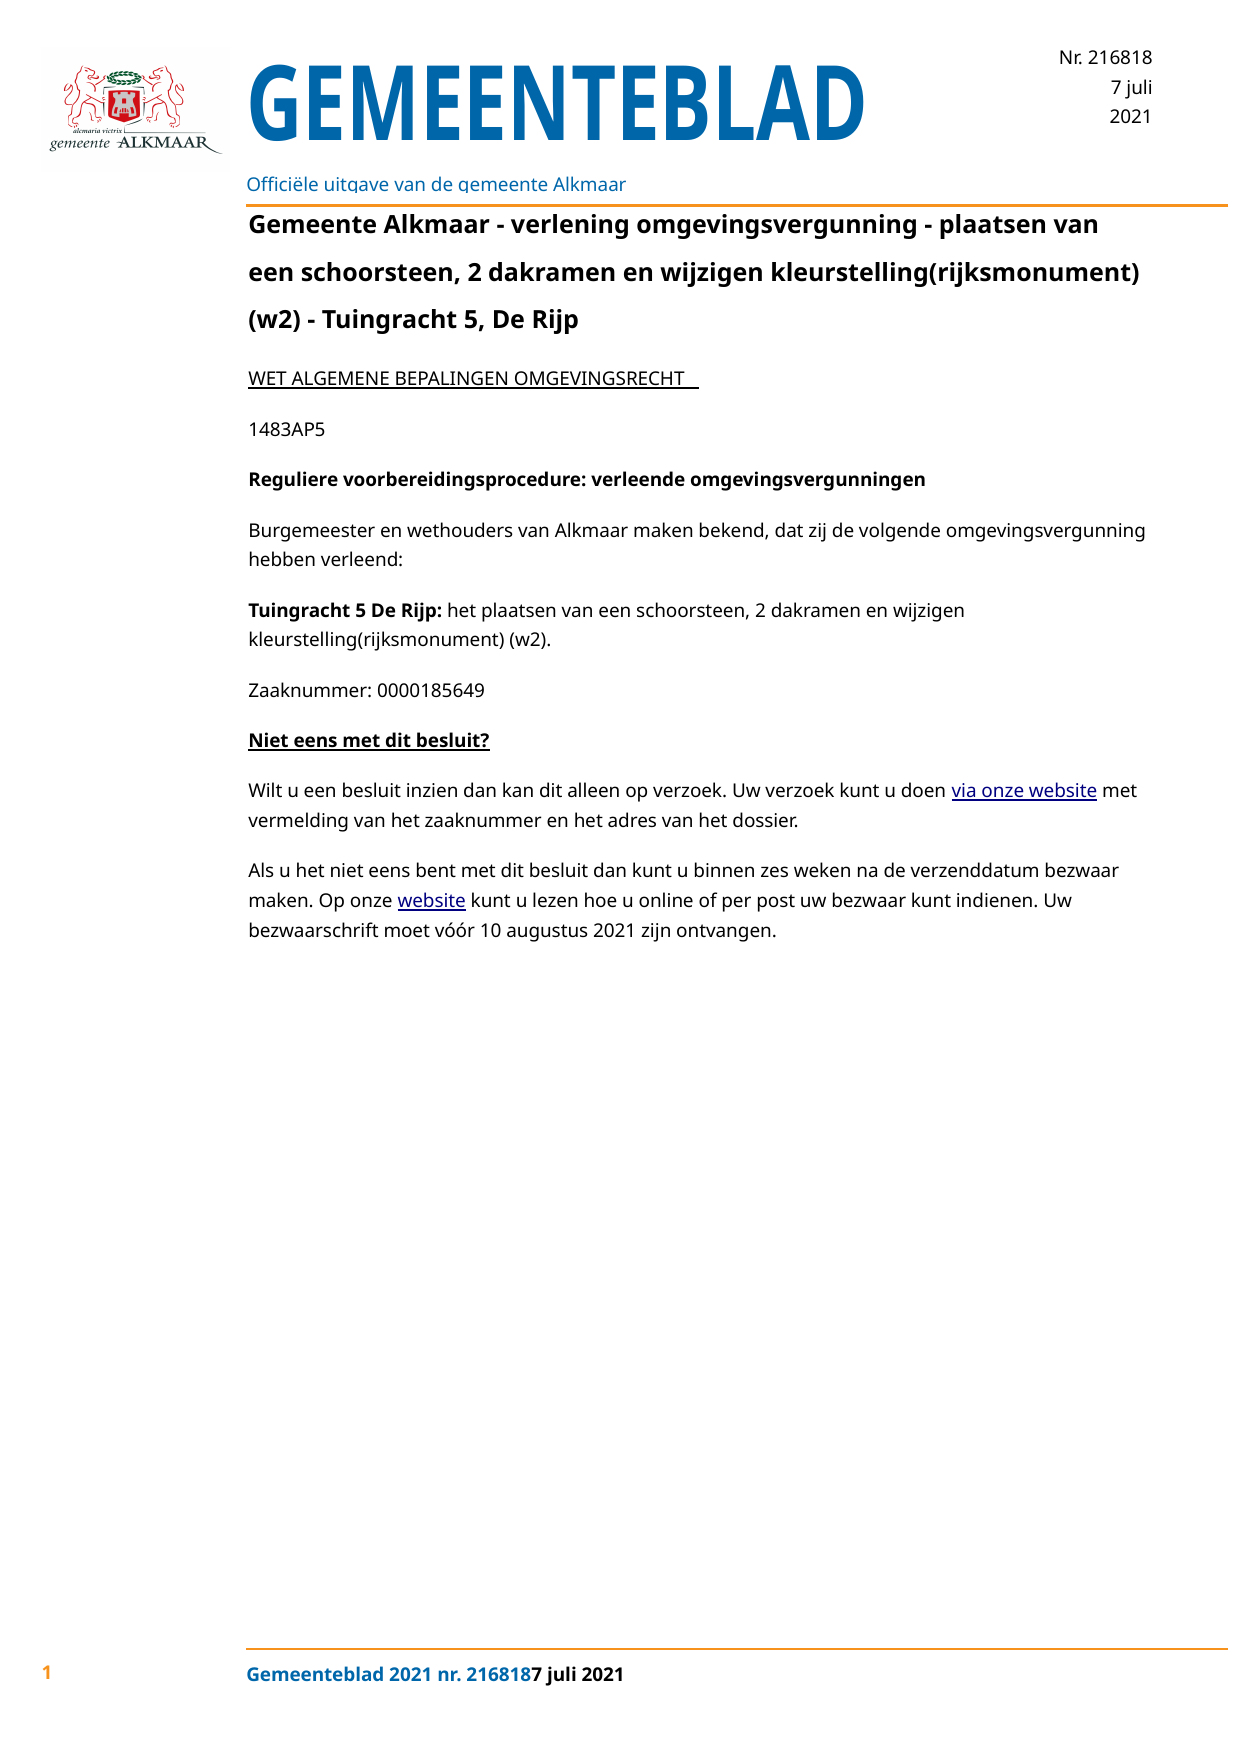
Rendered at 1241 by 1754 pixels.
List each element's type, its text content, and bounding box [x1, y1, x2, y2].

text Niet eens met dit besluit? [248, 727, 1152, 753]
text Gemeente Alkmaar - verlening omgevingsvergunning - plaatsen van een schoorsteen, 2 dakramen en wijzigen kleurstelling(rijksmonument) (w2) - Tuingracht 5, De Rijp [248, 207, 1152, 336]
text WET ALGEMENE BEPALINGEN OMGEVINGSRECHT [248, 366, 1152, 391]
text Zaaknummer: 0000185649 [248, 677, 1152, 702]
text Burgemeester en wethouders van Alkmaar maken bekend, dat zij de volgende omgevingsvergunning hebben verleend: [248, 517, 1152, 572]
text Reguliere voorbereidingsprocedure: verleende omgevingsvergunningen [248, 466, 1152, 492]
text 1483AP5 [248, 416, 1152, 442]
text Als u het niet eens bent met dit besluit dan kunt u binnen zes weken na de verzenddatum bezwaar maken. Op onze website kunt u lezen hoe u online of per post uw bezwaar kunt indienen. Uw bezwaarschrift moet vóór 10 augustus 2021 zijn ontvangen. [248, 858, 1152, 942]
picture [41, 47, 231, 172]
text Wilt u een besluit inzien dan kan dit alleen op verzoek. Uw verzoek kunt u doen via onze website met vermelding van het zaaknummer en het adres van het dossier. [248, 778, 1152, 833]
text Tuingracht 5 De Rijp: het plaatsen van een schoorsteen, 2 dakramen en wijzigen kleurstelling(rijksmonument) (w2). [248, 597, 1152, 652]
